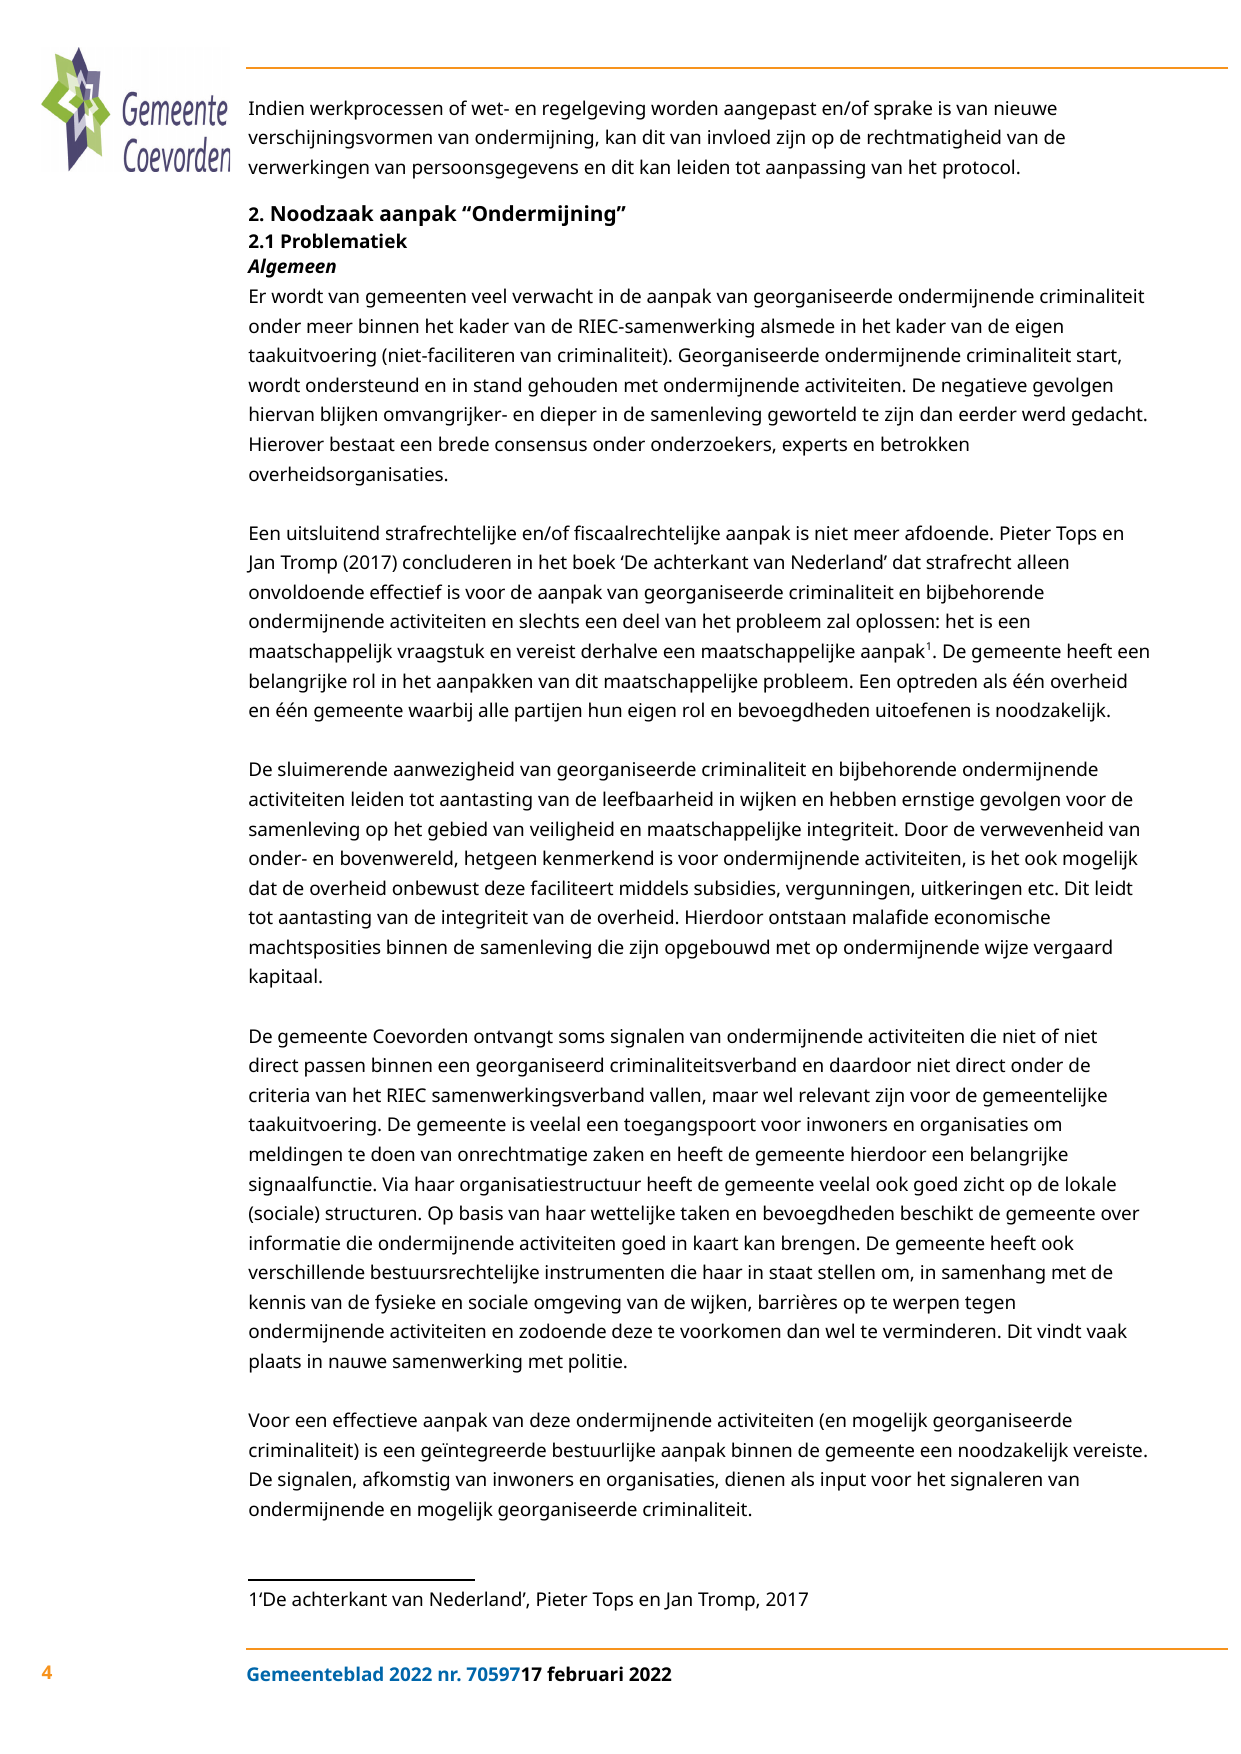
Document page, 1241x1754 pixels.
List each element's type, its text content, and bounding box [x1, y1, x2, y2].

text Algemeen [248, 254, 1152, 279]
text De sluimerende aanwezigheid van georganiseerde criminaliteit en bijbehorende ondermijnende activiteiten leiden tot aantasting van de leefbaarheid in wijken en hebben ernstige gevolgen voor de samenleving op het gebied van veiligheid en maatschappelijke integriteit. Door de verwevenheid van onder- en bovenwereld, hetgeen kenmerkend is voor ondermijnende activiteiten, is het ook mogelijk dat de overheid onbewust deze faciliteert middels subsidies, vergunningen, uitkeringen etc. Dit leidt tot aantasting van de integriteit van de overheid. Hierdoor ontstaan malafide economische machtsposities binnen de samenleving die zijn opgebouwd met op ondermijnende wijze vergaard kapitaal. [248, 757, 1152, 989]
text Indien werkprocessen of wet- en regelgeving worden aangepast en/of sprake is van nieuwe verschijningsvormen van ondermijning, kan dit van invloed zijn op de rechtmatigheid van de verwerkingen van persoonsgegevens en dit kan leiden tot aanpassing van het protocol. [248, 95, 1152, 180]
text Voor een effectieve aanpak van deze ondermijnende activiteiten (en mogelijk georganiseerde criminaliteit) is een geïntegreerde bestuurlijke aanpak binnen de gemeente een noodzakelijk vereiste. De signalen, afkomstig van inwoners en organisaties, dienen als input voor het signaleren van ondermijnende en mogelijk georganiseerde criminaliteit. [248, 1407, 1152, 1522]
picture [41, 47, 231, 172]
text 2.1 Problematiek [248, 228, 1152, 254]
text Een uitsluitend strafrechtelijke en/of fiscaalrechtelijke aanpak is niet meer afdoende. Pieter Tops en Jan Tromp (2017) concluderen in het boek ‘De achterkant van Nederland’ dat strafrecht alleen onvoldoende effectief is voor de aanpak van georganiseerde criminaliteit en bijbehorende ondermijnende activiteiten en slechts een deel van het probleem zal oplossen: het is een maatschappelijk vraagstuk en vereist derhalve een maatschappelijke aanpak. De gemeente heeft een belangrijke rol in het aanpakken van dit maatschappelijke probleem. Een optreden als één overheid en één gemeente waarbij alle partijen hun eigen rol en bevoegdheden uitoefenen is noodzakelijk. [248, 520, 1152, 723]
text 2. Noodzaak aanpak “Ondermijning” [248, 199, 1152, 228]
text De gemeente Coevorden ontvangt soms signalen van ondermijnende activiteiten die niet of niet direct passen binnen een georganiseerd criminaliteitsverband en daardoor niet direct onder de criteria van het RIEC samenwerkingsverband vallen, maar wel relevant zijn voor de gemeentelijke taakuitvoering. De gemeente is veelal een toegangspoort voor inwoners en organisaties om meldingen te doen van onrechtmatige zaken en heeft de gemeente hierdoor een belangrijke signaalfunctie. Via haar organisatiestructuur heeft de gemeente veelal ook goed zicht op de lokale (sociale) structuren. Op basis van haar wettelijke taken en bevoegdheden beschikt de gemeente over informatie die ondermijnende activiteiten goed in kaart kan brengen. De gemeente heeft ook verschillende bestuursrechtelijke instrumenten die haar in staat stellen om, in samenhang met de kennis van de fysieke en sociale omgeving van de wijken, barrières op te werpen tegen ondermijnende activiteiten en zodoende deze te voorkomen dan wel te verminderen. Dit vindt vaak plaats in nauwe samenwerking met politie. [248, 1023, 1152, 1374]
text Er wordt van gemeenten veel verwacht in de aanpak van georganiseerde ondermijnende criminaliteit onder meer binnen het kader van de RIEC-samenwerking alsmede in het kader van de eigen taakuitvoering (niet-faciliteren van criminaliteit). Georganiseerde ondermijnende criminaliteit start, wordt ondersteund en in stand gehouden met ondermijnende activiteiten. De negatieve gevolgen hiervan blijken omvangrijker- en dieper in de samenleving geworteld te zijn dan eerder werd gedacht. Hierover bestaat een brede consensus onder onderzoekers, experts en betrokken overheidsorganisaties. [248, 283, 1152, 487]
text ‘De achterkant van Nederland’, Pieter Tops en Jan Tromp, 2017 [248, 1586, 1152, 1612]
